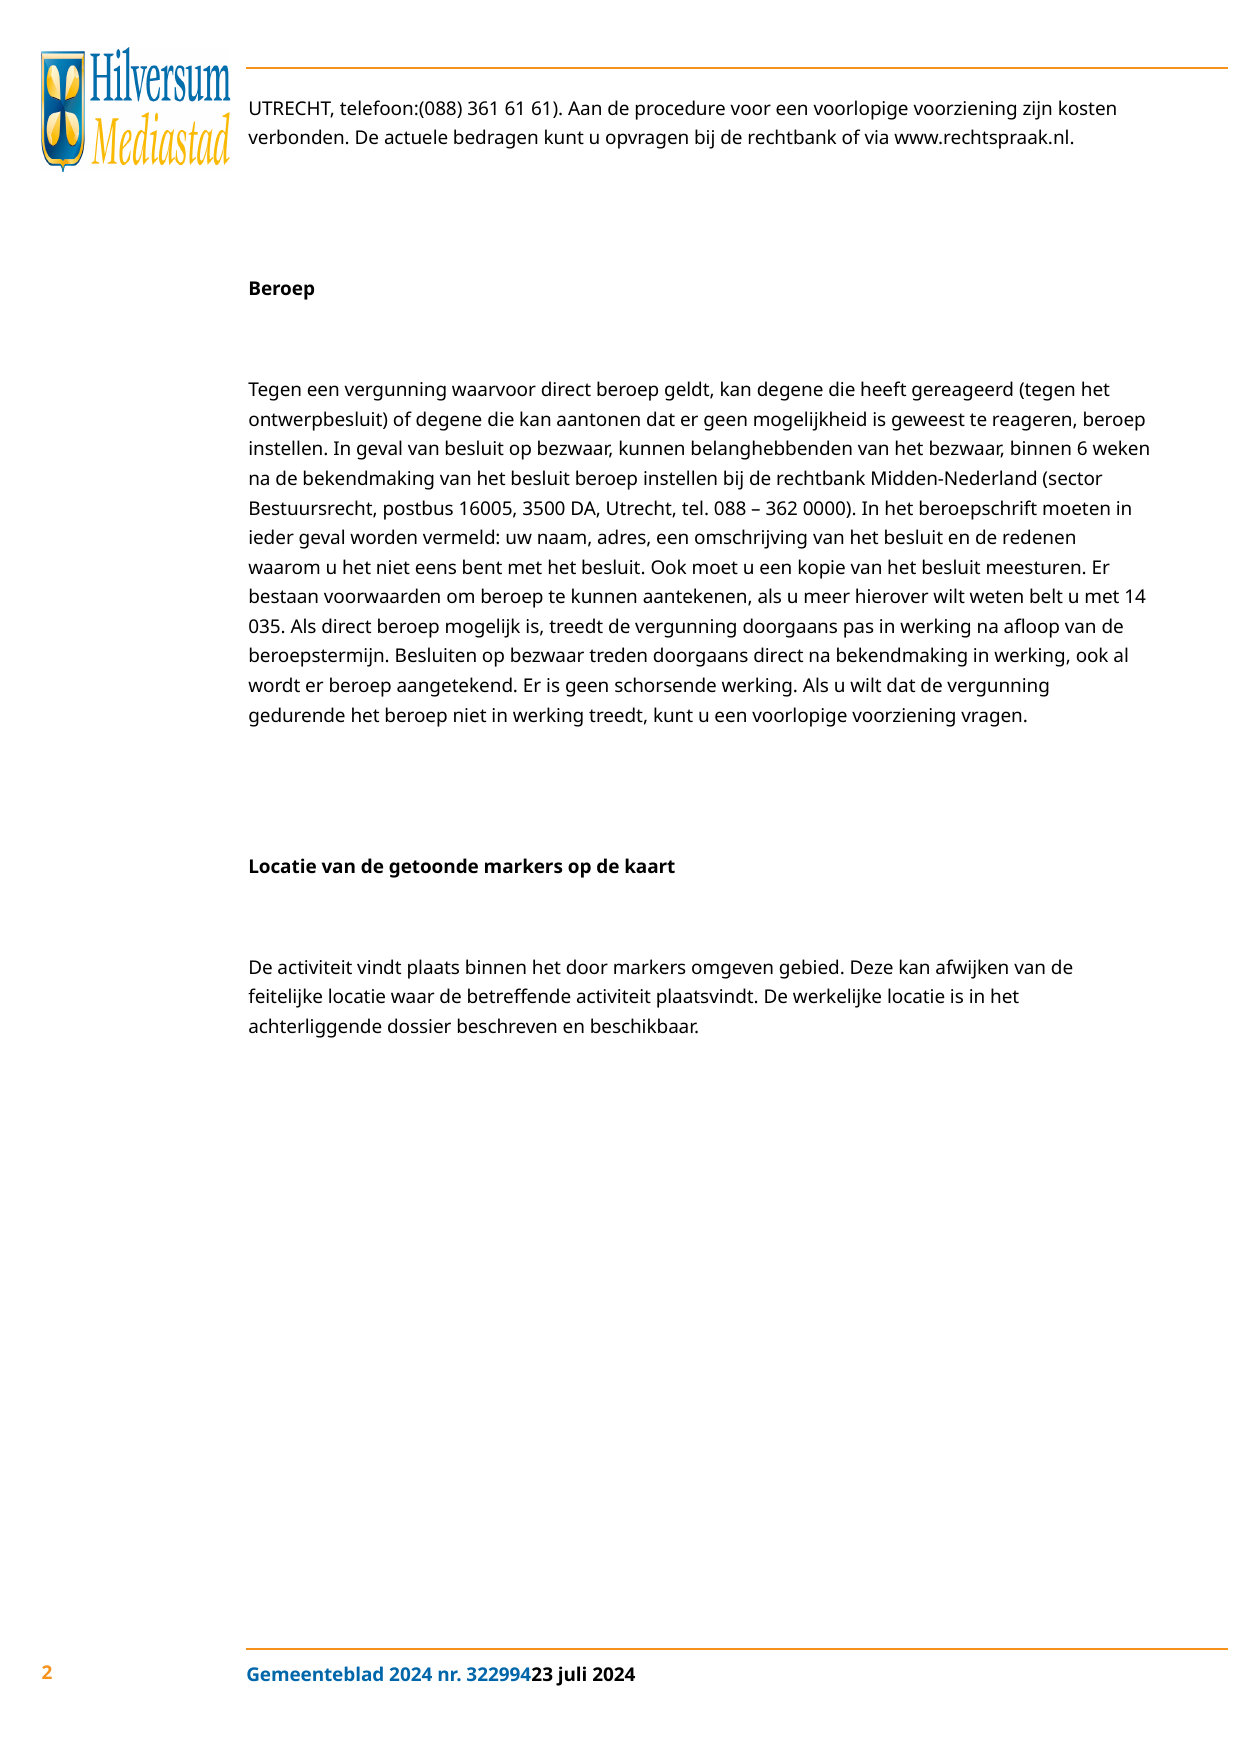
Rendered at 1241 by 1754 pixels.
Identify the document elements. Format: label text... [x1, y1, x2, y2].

picture [41, 47, 231, 172]
text UTRECHT, telefoon:(088) 361 61 61). Aan de procedure voor een voorlopige voorziening zijn kosten verbonden. De actuele bedragen kunt u opvragen bij de rechtbank of via www.rechtspraak.nl. [248, 95, 1152, 150]
text Tegen een vergunning waarvoor direct beroep geldt, kan degene die heeft gereageerd (tegen het ontwerpbesluit) of degene die kan aantonen dat er geen mogelijkheid is geweest te reageren, beroep instellen. In geval van besluit op bezwaar, kunnen belanghebbenden van het bezwaar, binnen 6 weken na de bekendmaking van het besluit beroep instellen bij de rechtbank Midden-Nederland (sector Bestuursrecht, postbus 16005, 3500 DA, Utrecht, tel. 088 – 362 0000). In het beroepschrift moeten in ieder geval worden vermeld: uw naam, adres, een omschrijving van het besluit en de redenen waarom u het niet eens bent met het besluit. Ook moet u een kopie van het besluit meesturen. Er bestaan voorwaarden om beroep te kunnen aantekenen, als u meer hierover wilt weten belt u met 14 035. Als direct beroep mogelijk is, treedt de vergunning doorgaans pas in werking na afloop van de beroepstermijn. Besluiten op bezwaar treden doorgaans direct na bekendmaking in werking, ook al wordt er beroep aangetekend. Er is geen schorsende werking. Als u wilt dat de vergunning gedurende het beroep niet in werking treedt, kunt u een voorlopige voorziening vragen. [248, 376, 1152, 728]
text Beroep [248, 276, 1152, 301]
text De activiteit vindt plaats binnen het door markers omgeven gebied. Deze kan afwijken van de feitelijke locatie waar de betreffende activiteit plaatsvindt. De werkelijke locatie is in het achterliggende dossier beschreven en beschikbaar. [248, 954, 1152, 1039]
text Locatie van de getoonde markers op de kaart [248, 853, 1152, 879]
